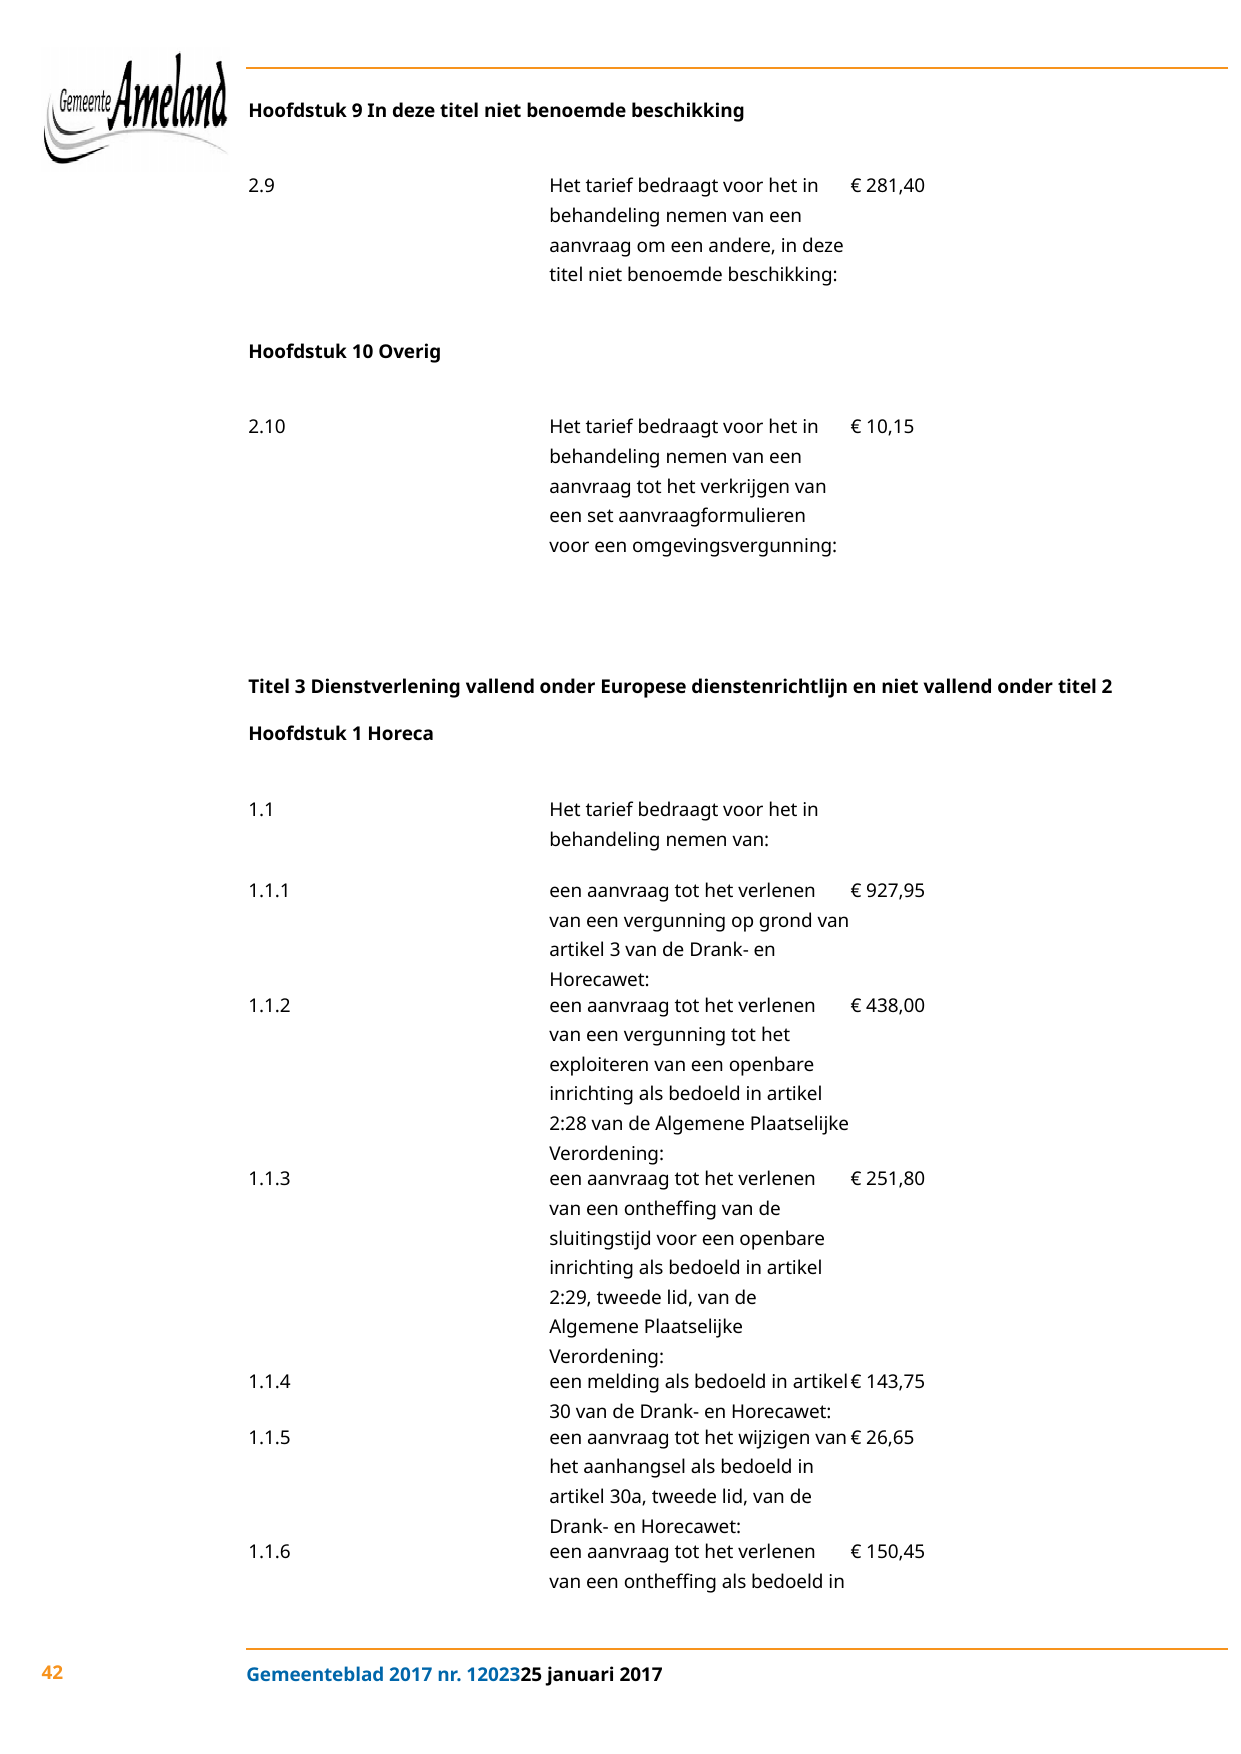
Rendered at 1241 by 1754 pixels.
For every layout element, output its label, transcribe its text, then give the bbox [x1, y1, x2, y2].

table_header 2.9 [248, 173, 549, 287]
table_cell € 927,95 [850, 878, 1152, 992]
table_cell een melding als bedoeld in artikel 30 van de Drank- en Horecawet: [549, 1369, 850, 1424]
table_cell 1.1.6 [248, 1539, 549, 1594]
text Titel 3 Dienstverlening vallend onder Europese dienstenrichtlijn en niet vallend onder titel 2 [248, 673, 1152, 699]
table_header Het tarief bedraagt voor het in behandeling nemen van een aanvraag tot het verkrijgen van een set aanvraagformulieren voor een omgevingsvergunning: [549, 414, 850, 558]
table_cell [850, 852, 1152, 877]
table_cell € 438,00 [850, 992, 1152, 1166]
table_header [850, 796, 1152, 852]
table_cell [248, 852, 549, 877]
table_header € 281,40 [850, 173, 1152, 287]
table_cell 1.1.2 [248, 992, 549, 1166]
table_cell een aanvraag tot het verlenen van een ontheffing van de sluitingstijd voor een openbare inrichting als bedoeld in artikel 2:29, tweede lid, van de Algemene Plaatselijke Verordening: [549, 1166, 850, 1369]
table_header Het tarief bedraagt voor het in behandeling nemen van: [549, 796, 850, 852]
table_header € 10,15 [850, 414, 1152, 558]
table_cell € 150,45 [850, 1539, 1152, 1594]
table_header Het tarief bedraagt voor het in behandeling nemen van een aanvraag om een andere, in deze titel niet benoemde beschikking: [549, 173, 850, 287]
text Hoofdstuk 9 In deze titel niet benoemde beschikking [248, 95, 1152, 123]
table_cell [549, 852, 850, 877]
table_cell 1.1.5 [248, 1424, 549, 1538]
table_cell 1.1.1 [248, 878, 549, 992]
table_cell € 251,80 [850, 1166, 1152, 1369]
text Hoofdstuk 1 Horeca [248, 718, 1152, 747]
table_cell 1.1.3 [248, 1166, 549, 1369]
table_cell 1.1.4 [248, 1369, 549, 1424]
text Hoofdstuk 10 Overig [248, 336, 1152, 364]
table_cell € 143,75 [850, 1369, 1152, 1424]
table_cell € 26,65 [850, 1424, 1152, 1538]
table_cell een aanvraag tot het verlenen van een vergunning tot het exploiteren van een openbare inrichting als bedoeld in artikel 2:28 van de Algemene Plaatselijke Verordening: [549, 992, 850, 1166]
table_cell een aanvraag tot het verlenen van een vergunning op grond van artikel 3 van de Drank- en Horecawet: [549, 878, 850, 992]
picture [41, 47, 231, 172]
table_header 2.10 [248, 414, 549, 558]
table_cell een aanvraag tot het verlenen van een ontheffing als bedoeld in [549, 1539, 850, 1594]
table_header 1.1 [248, 796, 549, 852]
table_cell een aanvraag tot het wijzigen van het aanhangsel als bedoeld in artikel 30a, tweede lid, van de Drank- en Horecawet: [549, 1424, 850, 1538]
